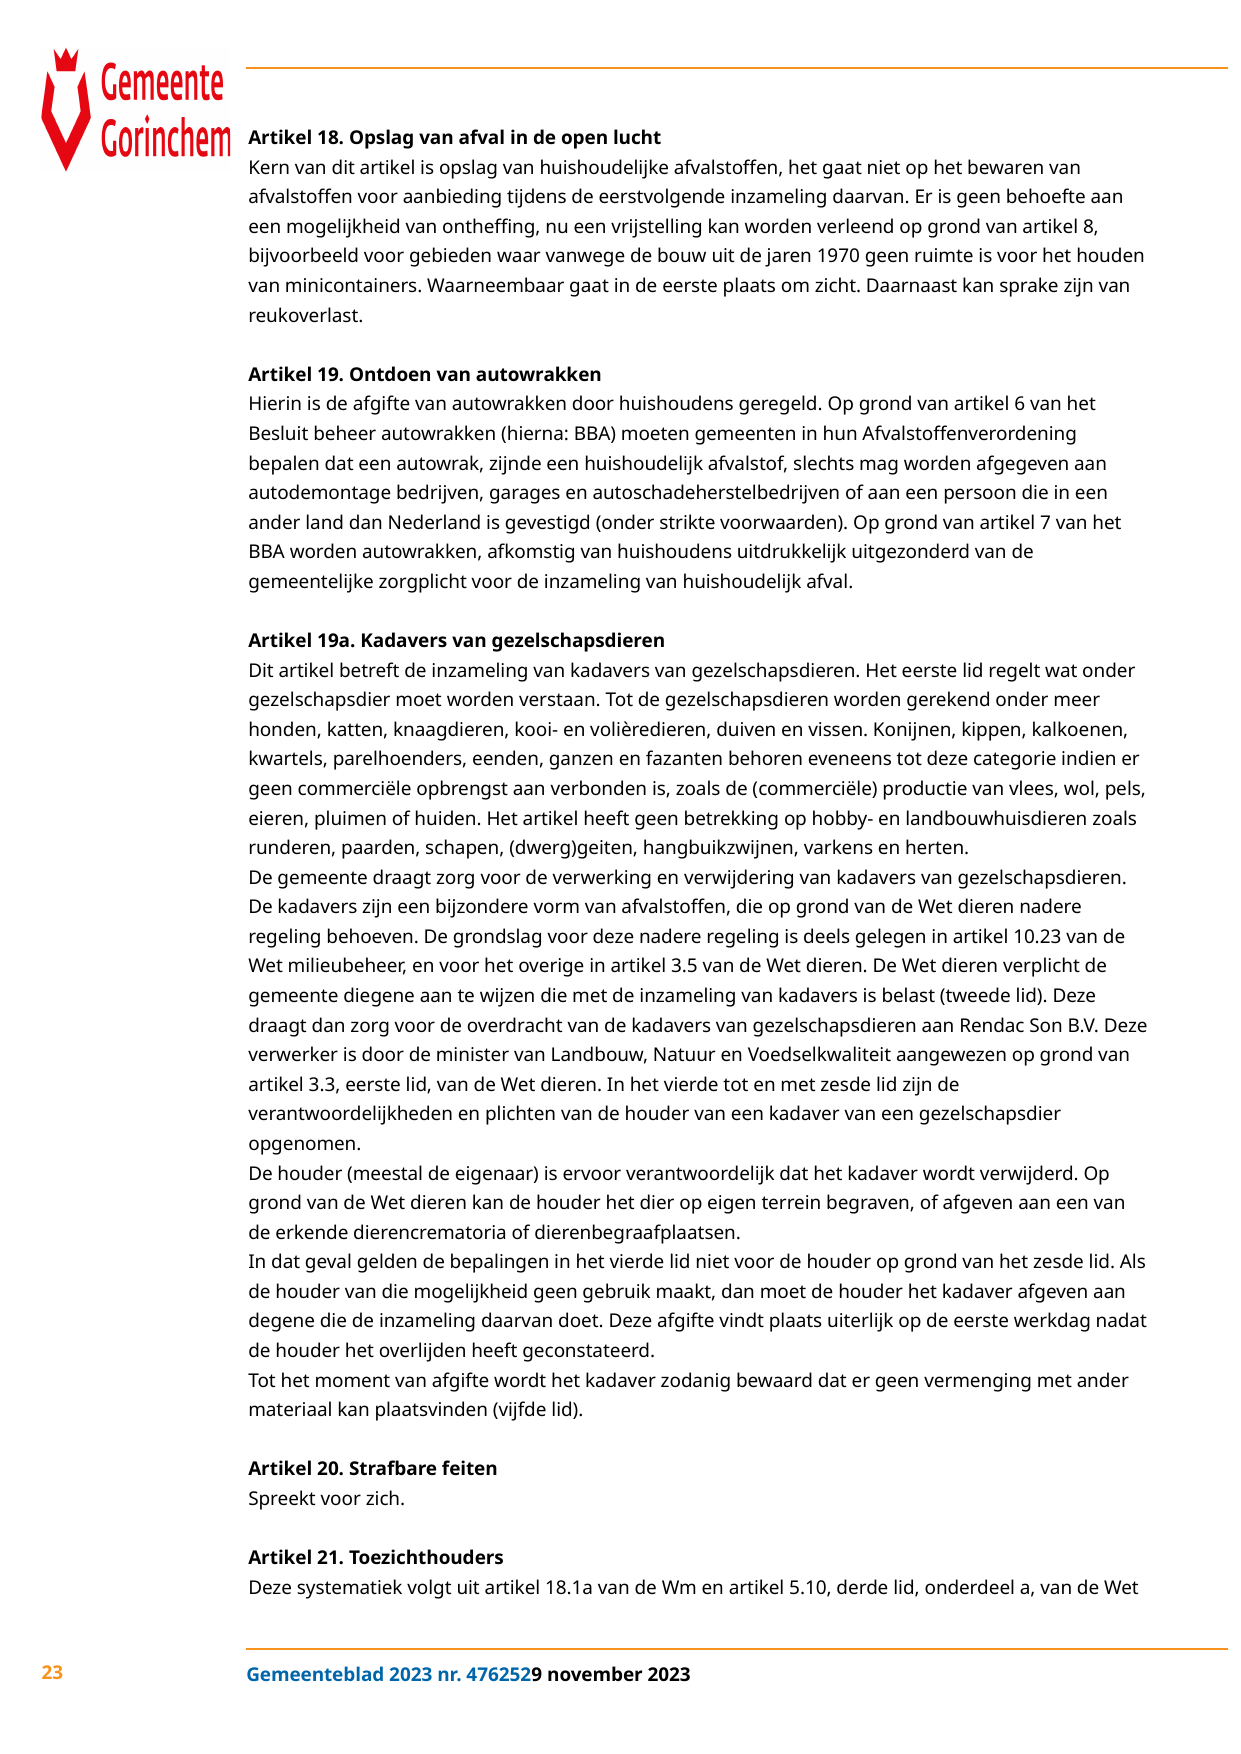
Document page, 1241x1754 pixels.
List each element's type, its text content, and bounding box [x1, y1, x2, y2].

text De gemeente draagt zorg voor de verwerking en verwijdering van kadavers van gezelschapsdieren. De kadavers zijn een bijzondere vorm van afvalstoffen, die op grond van de Wet dieren nadere regeling behoeven. De grondslag voor deze nadere regeling is deels gelegen in artikel 10.23 van de Wet milieubeheer, en voor het overige in artikel 3.5 van de Wet dieren. De Wet dieren verplicht de gemeente diegene aan te wijzen die met de inzameling van kadavers is belast (tweede lid). Deze draagt dan zorg voor de overdracht van de kadavers van gezelschapsdieren aan Rendac Son B.V. Deze verwerker is door de minister van Landbouw, Natuur en Voedselkwaliteit aangewezen op grond van artikel 3.3, eerste lid, van de Wet dieren. In het vierde tot en met zesde lid zijn de verantwoordelijkheden en plichten van de houder van een kadaver van een gezelschapsdier opgenomen. [248, 864, 1152, 1156]
text In dat geval gelden de bepalingen in het vierde lid niet voor de houder op grond van het zesde lid. Als de houder van die mogelijkheid geen gebruik maakt, dan moet de houder het kadaver afgeven aan degene die de inzameling daarvan doet. Deze afgifte vindt plaats uiterlijk op de eerste werkdag nadat de houder het overlijden heeft geconstateerd. [248, 1248, 1152, 1363]
text Deze systematiek volgt uit artikel 18.1a van de Wm en artikel 5.10, derde lid, onderdeel a, van de Wet [248, 1574, 1152, 1600]
picture [41, 47, 231, 172]
text De houder (meestal de eigenaar) is ervoor verantwoordelijk dat het kadaver wordt verwijderd. Op grond van de Wet dieren kan de houder het dier op eigen terrein begraven, of afgeven aan een van de erkende dierencrematoria of dierenbegraafplaatsen. [248, 1160, 1152, 1245]
text Hierin is de afgifte van autowrakken door huishoudens geregeld. Op grond van artikel 6 van het Besluit beheer autowrakken (hierna: BBA) moeten gemeenten in hun Afvalstoffenverordening bepalen dat een autowrak, zijnde een huishoudelijk afvalstof, slechts mag worden afgegeven aan autodemontage bedrijven, garages en autoschadeherstelbedrijven of aan een persoon die in een ander land dan Nederland is gevestigd (onder strikte voorwaarden). Op grond van artikel 7 van het BBA worden autowrakken, afkomstig van huishoudens uitdrukkelijk uitgezonderd van de gemeentelijke zorgplicht voor de inzameling van huishoudelijk afval. [248, 391, 1152, 594]
text Artikel 21. Toezichthouders [248, 1544, 1152, 1570]
text Artikel 19a. Kadavers van gezelschapsdieren [248, 627, 1152, 653]
text Tot het moment van afgifte wordt het kadaver zodanig bewaard dat er geen vermenging met ander materiaal kan plaatsvinden (vijfde lid). [248, 1367, 1152, 1422]
text Kern van dit artikel is opslag van huishoudelijke afvalstoffen, het gaat niet op het bewaren van afvalstoffen voor aanbieding tijdens de eerstvolgende inzameling daarvan. Er is geen behoefte aan een mogelijkheid van ontheffing, nu een vrijstelling kan worden verleend op grond van artikel 8, bijvoorbeeld voor gebieden waar vanwege de bouw uit de jaren 1970 geen ruimte is voor het houden van minicontainers. Waarneembaar gaat in de eerste plaats om zicht. Daarnaast kan sprake zijn van reukoverlast. [248, 154, 1152, 328]
text Dit artikel betreft de inzameling van kadavers van gezelschapsdieren. Het eerste lid regelt wat onder gezelschapsdier moet worden verstaan. Tot de gezelschapsdieren worden gerekend onder meer honden, katten, knaagdieren, kooi- en volièredieren, duiven en vissen. Konijnen, kippen, kalkoenen, kwartels, parelhoenders, eenden, ganzen en fazanten behoren eveneens tot deze categorie indien er geen commerciële opbrengst aan verbonden is, zoals de (commerciële) productie van vlees, wol, pels, eieren, pluimen of huiden. Het artikel heeft geen betrekking op hobby- en landbouwhuisdieren zoals runderen, paarden, schapen, (dwerg)geiten, hangbuikzwijnen, varkens en herten. [248, 657, 1152, 860]
text Spreekt voor zich. [248, 1485, 1152, 1511]
text Artikel 19. Ontdoen van autowrakken [248, 361, 1152, 387]
text Artikel 20. Strafbare feiten [248, 1456, 1152, 1481]
text Artikel 18. Opslag van afval in de open lucht [248, 124, 1152, 150]
